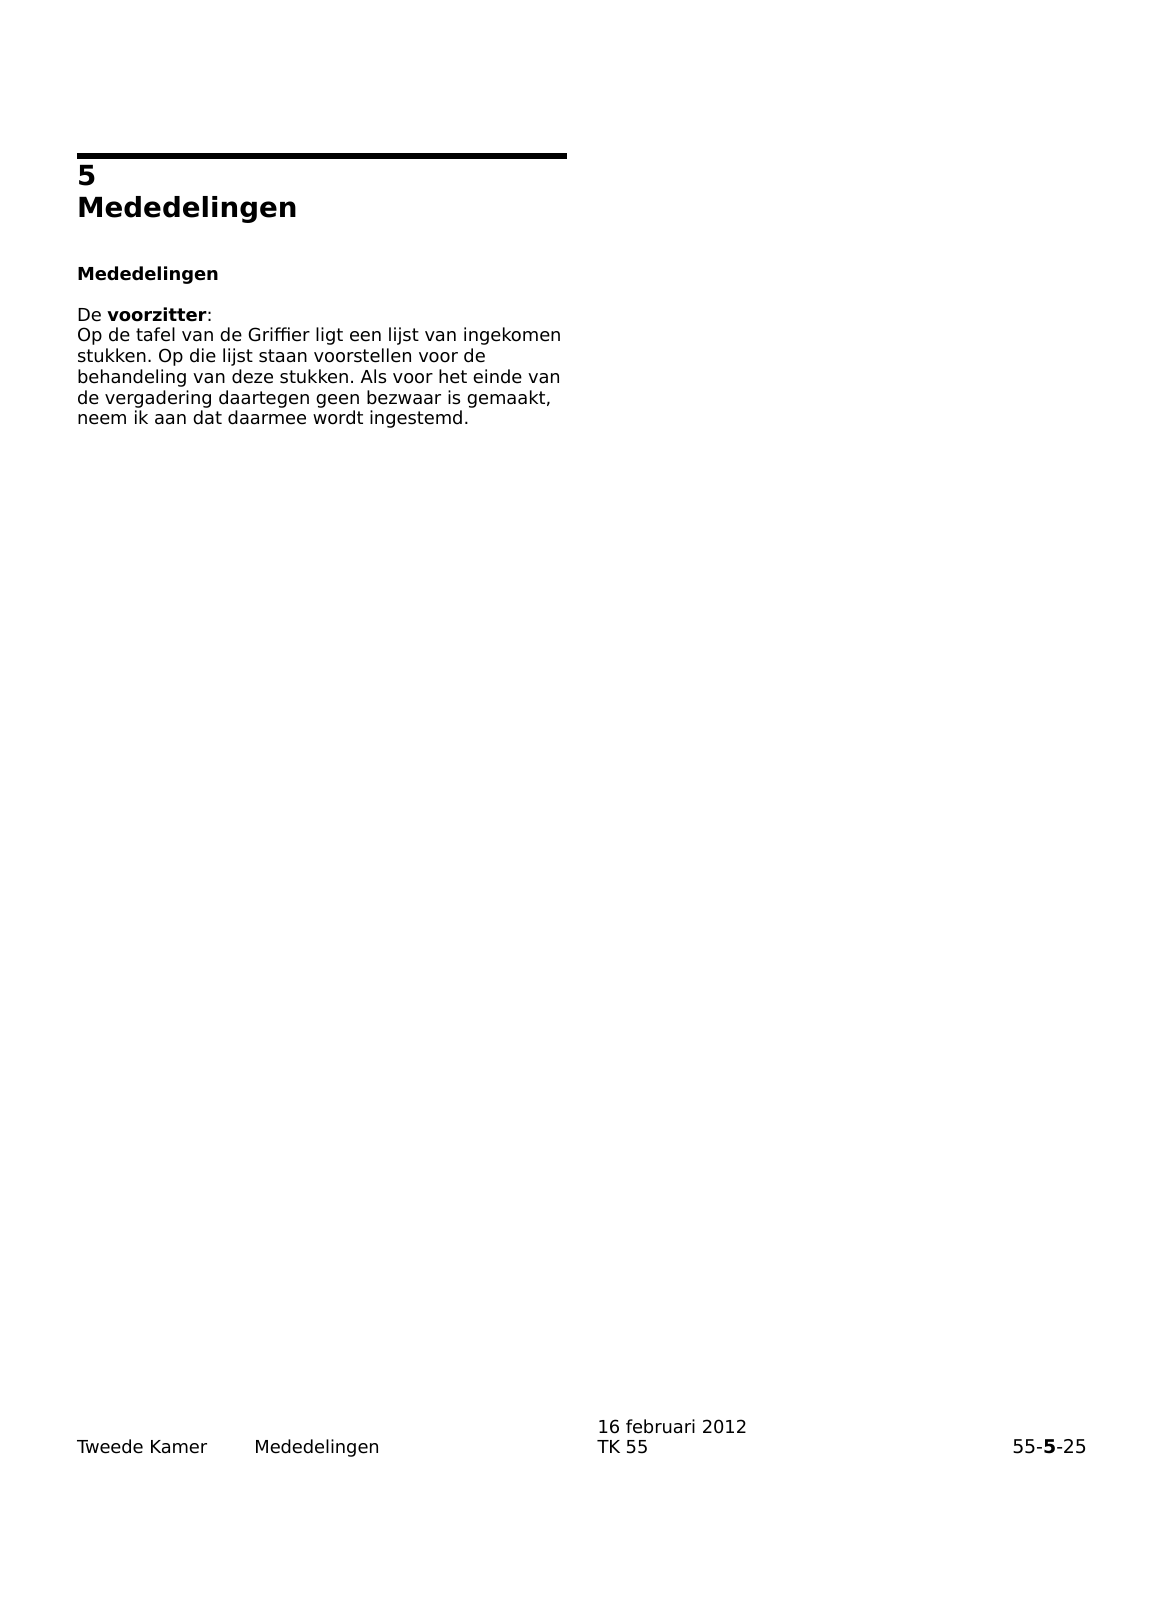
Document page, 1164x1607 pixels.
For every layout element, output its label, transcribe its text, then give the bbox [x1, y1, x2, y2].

text De voorzitter: [77, 304, 567, 325]
title 5 Mededelingen [77, 159, 567, 224]
text Mededelingen [77, 264, 567, 284]
text Op de tafel van de Griffier ligt een lijst van ingekomen stukken. Op die lijst staan voorstellen voor de behandeling van deze stukken. Als voor het einde van de vergadering daartegen geen bezwaar is gemaakt, neem ik aan dat daarmee wordt ingestemd. [77, 325, 567, 429]
